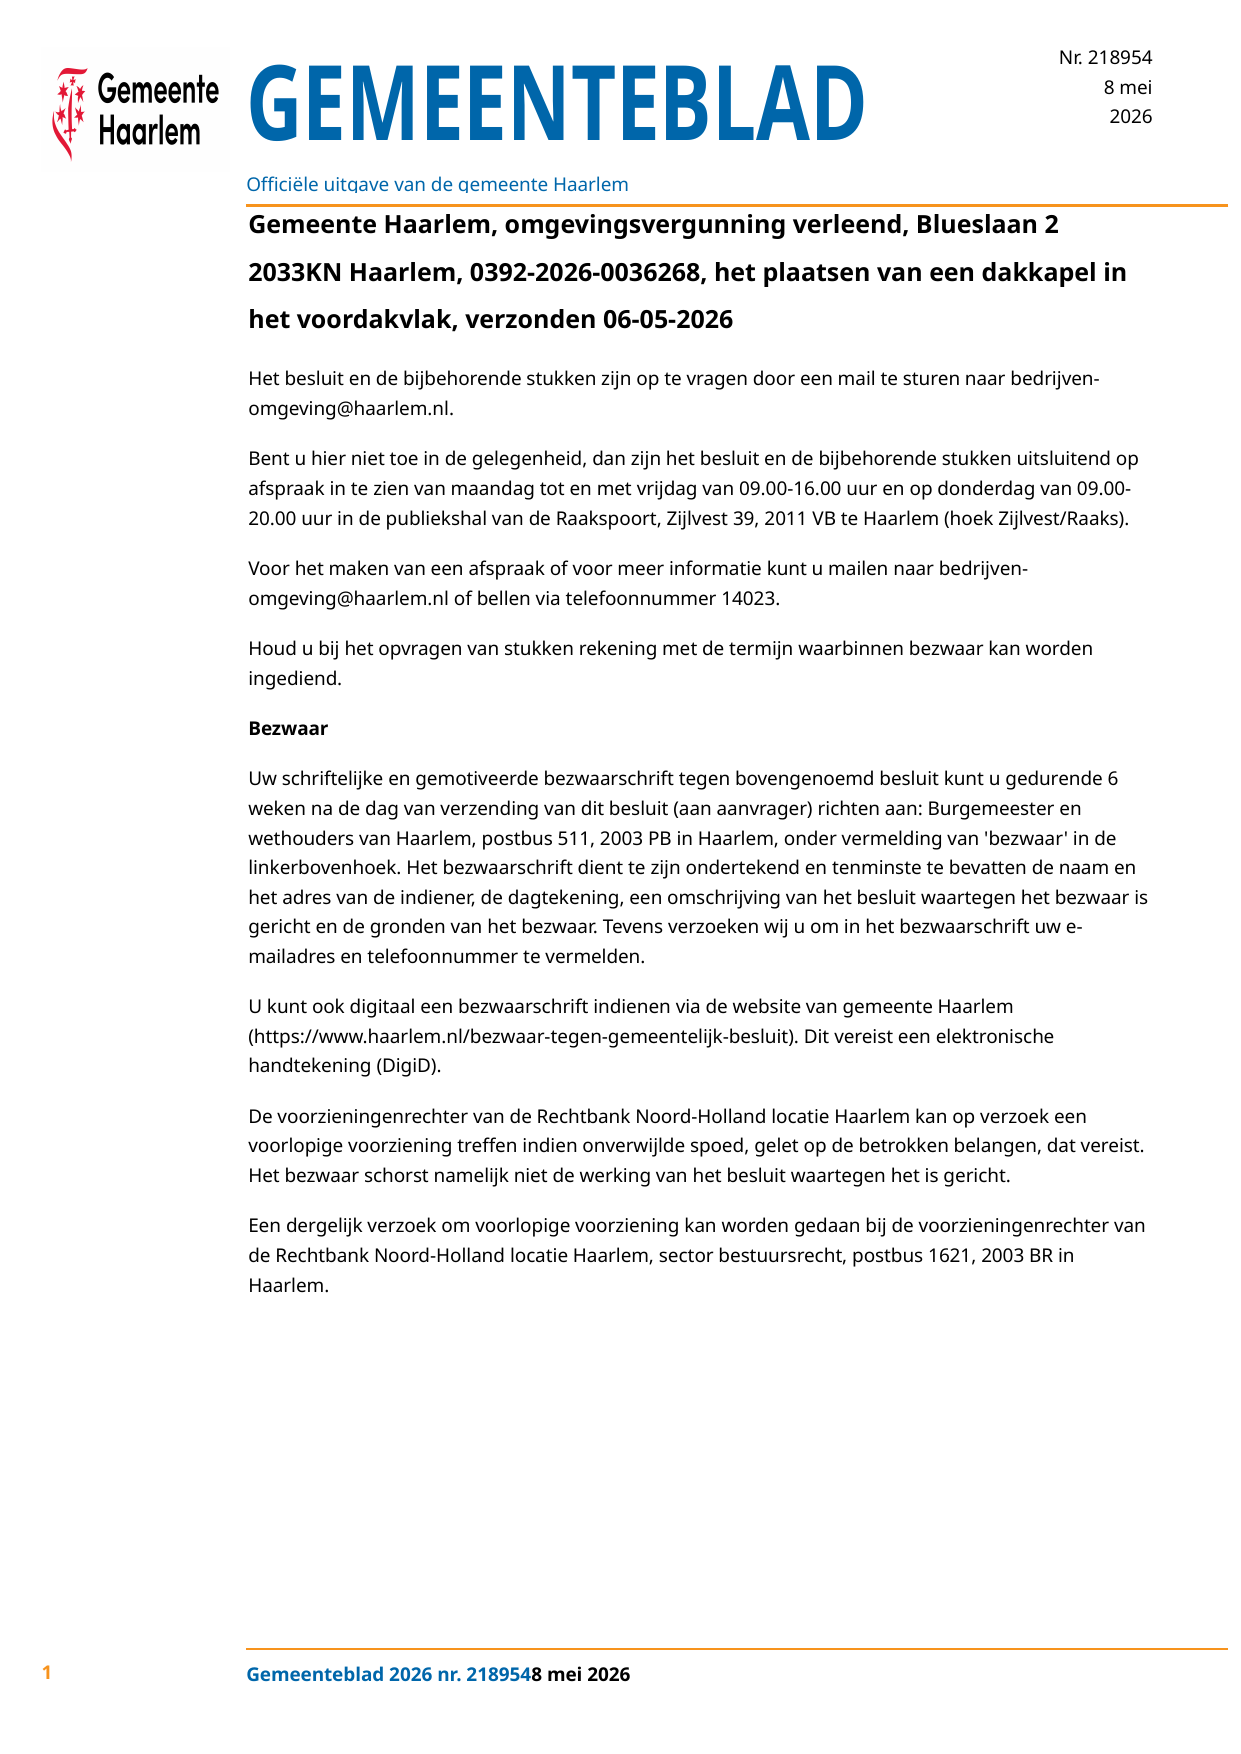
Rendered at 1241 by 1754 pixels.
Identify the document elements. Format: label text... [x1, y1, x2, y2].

text Het besluit en de bijbehorende stukken zijn op te vragen door een mail te sturen naar bedrijven-omgeving@haarlem.nl. [248, 366, 1152, 421]
text De voorzieningenrechter van de Rechtbank Noord-Holland locatie Haarlem kan op verzoek een voorlopige voorziening treffen indien onverwijlde spoed, gelet op de betrokken belangen, dat vereist. Het bezwaar schorst namelijk niet de werking van het besluit waartegen het is gericht. [248, 1103, 1152, 1188]
text Bent u hier niet toe in de gelegenheid, dan zijn het besluit en de bijbehorende stukken uitsluitend op afspraak in te zien van maandag tot en met vrijdag van 09.00-16.00 uur en op donderdag van 09.00-20.00 uur in de publiekshal van de Raakspoort, Zijlvest 39, 2011 VB te Haarlem (hoek Zijlvest/Raaks). [248, 446, 1152, 530]
text Houd u bij het opvragen van stukken rekening met de termijn waarbinnen bezwaar kan worden ingediend. [248, 635, 1152, 690]
text U kunt ook digitaal een bezwaarschrift indienen via de website van gemeente Haarlem (https://www.haarlem.nl/bezwaar-tegen-gemeentelijk-besluit). Dit vereist een elektronische handtekening (DigiD). [248, 993, 1152, 1078]
text Bezwaar [248, 715, 1152, 741]
picture [41, 47, 231, 172]
text Gemeente Haarlem, omgevingsvergunning verleend, Blueslaan 2 2033KN Haarlem, 0392-2026-0036268, het plaatsen van een dakkapel in het voordakvlak, verzonden 06-05-2026 [248, 207, 1152, 336]
text Een dergelijk verzoek om voorlopige voorziening kan worden gedaan bij de voorzieningenrechter van de Rechtbank Noord-Holland locatie Haarlem, sector bestuursrecht, postbus 1621, 2003 BR in Haarlem. [248, 1213, 1152, 1297]
text Uw schriftelijke en gemotiveerde bezwaarschrift tegen bovengenoemd besluit kunt u gedurende 6 weken na de dag van verzending van dit besluit (aan aanvrager) richten aan: Burgemeester en wethouders van Haarlem, postbus 511, 2003 PB in Haarlem, onder vermelding van 'bezwaar' in de linkerbovenhoek. Het bezwaarschrift dient te zijn ondertekend en tenminste te bevatten de naam en het adres van de indiener, de dagtekening, een omschrijving van het besluit waartegen het bezwaar is gericht en de gronden van het bezwaar. Tevens verzoeken wij u om in het bezwaarschrift uw e-mailadres en telefoonnummer te vermelden. [248, 766, 1152, 969]
text Voor het maken van een afspraak of voor meer informatie kunt u mailen naar bedrijven-omgeving@haarlem.nl of bellen via telefoonnummer 14023. [248, 555, 1152, 610]
